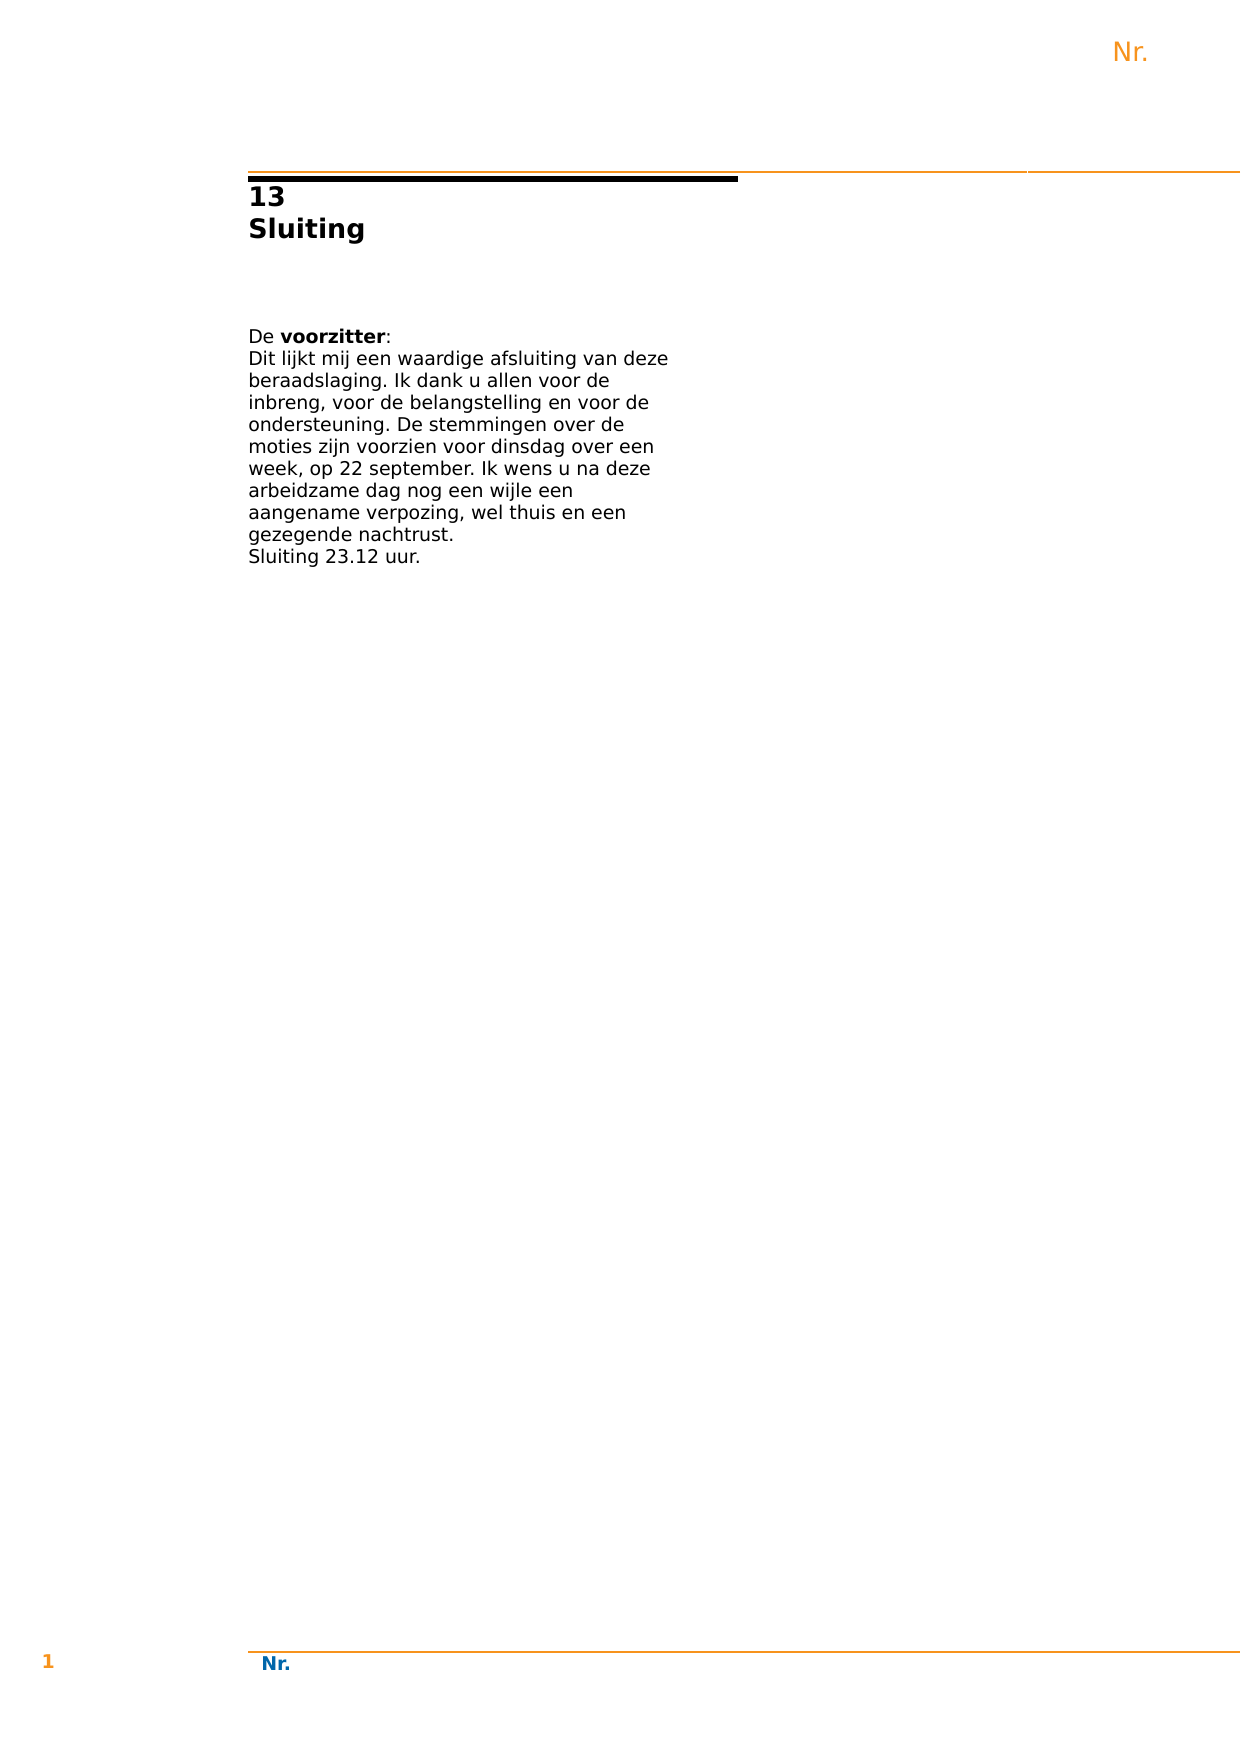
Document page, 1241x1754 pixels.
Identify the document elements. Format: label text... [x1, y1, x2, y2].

text De voorzitter: [248, 326, 691, 348]
text Dit lijkt mij een waardige afsluiting van deze beraadslaging. Ik dank u allen voor de inbreng, voor de belangstelling en voor de ondersteuning. De stemmingen over de moties zijn voorzien voor dinsdag over een week, op 22 september. Ik wens u na deze arbeidzame dag nog een wijle een aangename verpozing, wel thuis en een gezegende nachtrust. [248, 348, 691, 546]
text Sluiting 23.12 uur. [248, 546, 691, 568]
title 13 Sluiting [248, 182, 691, 244]
